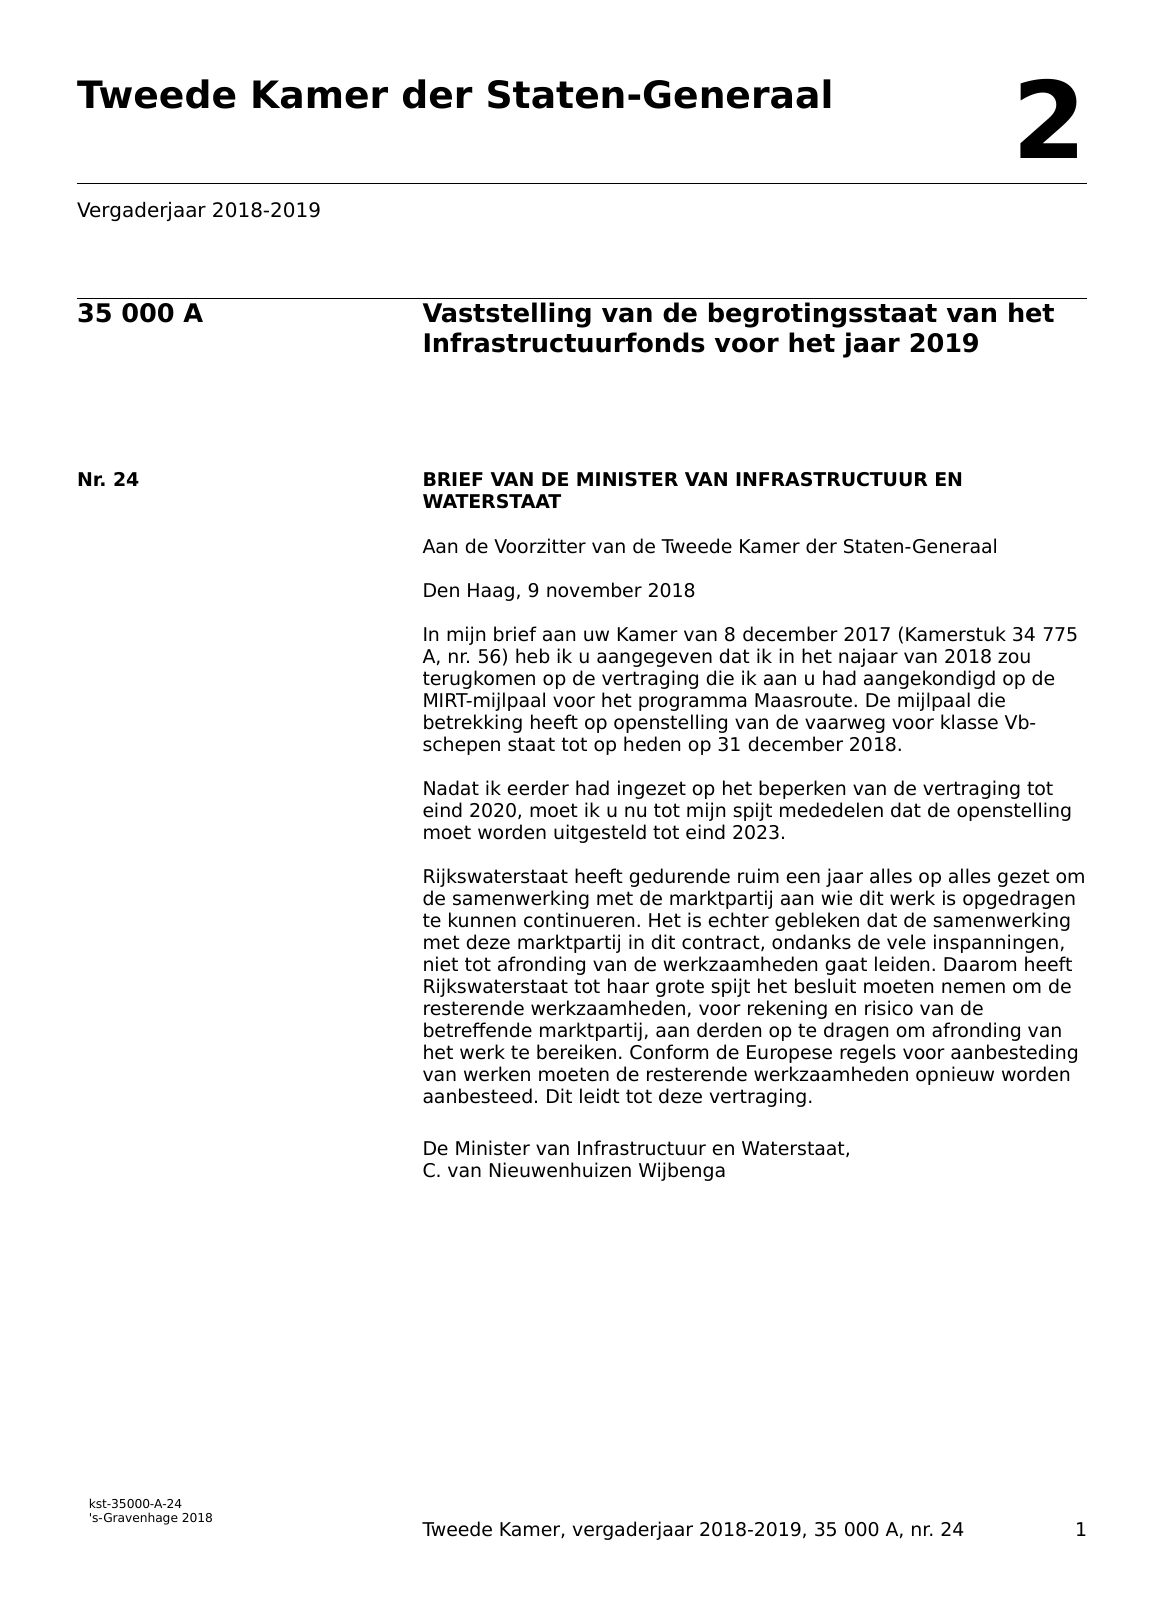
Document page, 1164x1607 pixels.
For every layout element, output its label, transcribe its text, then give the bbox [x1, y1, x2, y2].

table_header 2 [886, 59, 1087, 183]
subtitle 35 000 A Vaststelling van de begrotingsstaat van het Infrastructuurfonds voor het jaar 2019 [77, 299, 1087, 358]
text 's-Gravenhage 2018 [88, 1511, 323, 1525]
text Den Haag, 9 november 2018 [422, 580, 1087, 602]
subtitle Nr. 24 BRIEF VAN DE MINISTER VAN INFRASTRUCTUUR EN WATERSTAAT [77, 469, 1087, 513]
text kst-35000-A-24 [88, 1497, 323, 1511]
table_cell Vergaderjaar 2018-2019 [77, 184, 1087, 298]
text Aan de Voorzitter van de Tweede Kamer der Staten-Generaal [422, 536, 1087, 557]
text De Minister van Infrastructuur en Waterstaat, C. van Nieuwenhuizen Wijbenga [422, 1138, 1087, 1182]
text Rijkswaterstaat heeft gedurende ruim een jaar alles op alles gezet om de samenwerking met de marktpartij aan wie dit werk is opgedragen te kunnen continueren. Het is echter gebleken dat de samenwerking met deze marktpartij in dit contract, ondanks de vele inspanningen, niet tot afronding van de werkzaamheden gaat leiden. Daarom heeft Rijkswaterstaat tot haar grote spijt het besluit moeten nemen om de resterende werkzaamheden, voor rekening en risico van de betreffende marktpartij, aan derden op te dragen om afronding van het werk te bereiken. Conform de Europese regels voor aanbesteding van werken moeten de resterende werkzaamheden opnieuw worden aanbesteed. Dit leidt tot deze vertraging. [422, 866, 1087, 1108]
text Nadat ik eerder had ingezet op het beperken van de vertraging tot eind 2020, moet ik u nu tot mijn spijt mededelen dat de openstelling moet worden uitgesteld tot eind 2023. [422, 778, 1087, 844]
text In mijn brief aan uw Kamer van 8 december 2017 (Kamerstuk 34 775 A, nr. 56) heb ik u aangegeven dat ik in het najaar van 2018 zou terugkomen op de vertraging die ik aan u had aangekondigd op de MIRT-mijlpaal voor het programma Maasroute. De mijlpaal die betrekking heeft op openstelling van de vaarweg voor klasse Vb-schepen staat tot op heden op 31 december 2018. [422, 624, 1087, 756]
table_header Tweede Kamer der Staten-Generaal [77, 59, 886, 183]
